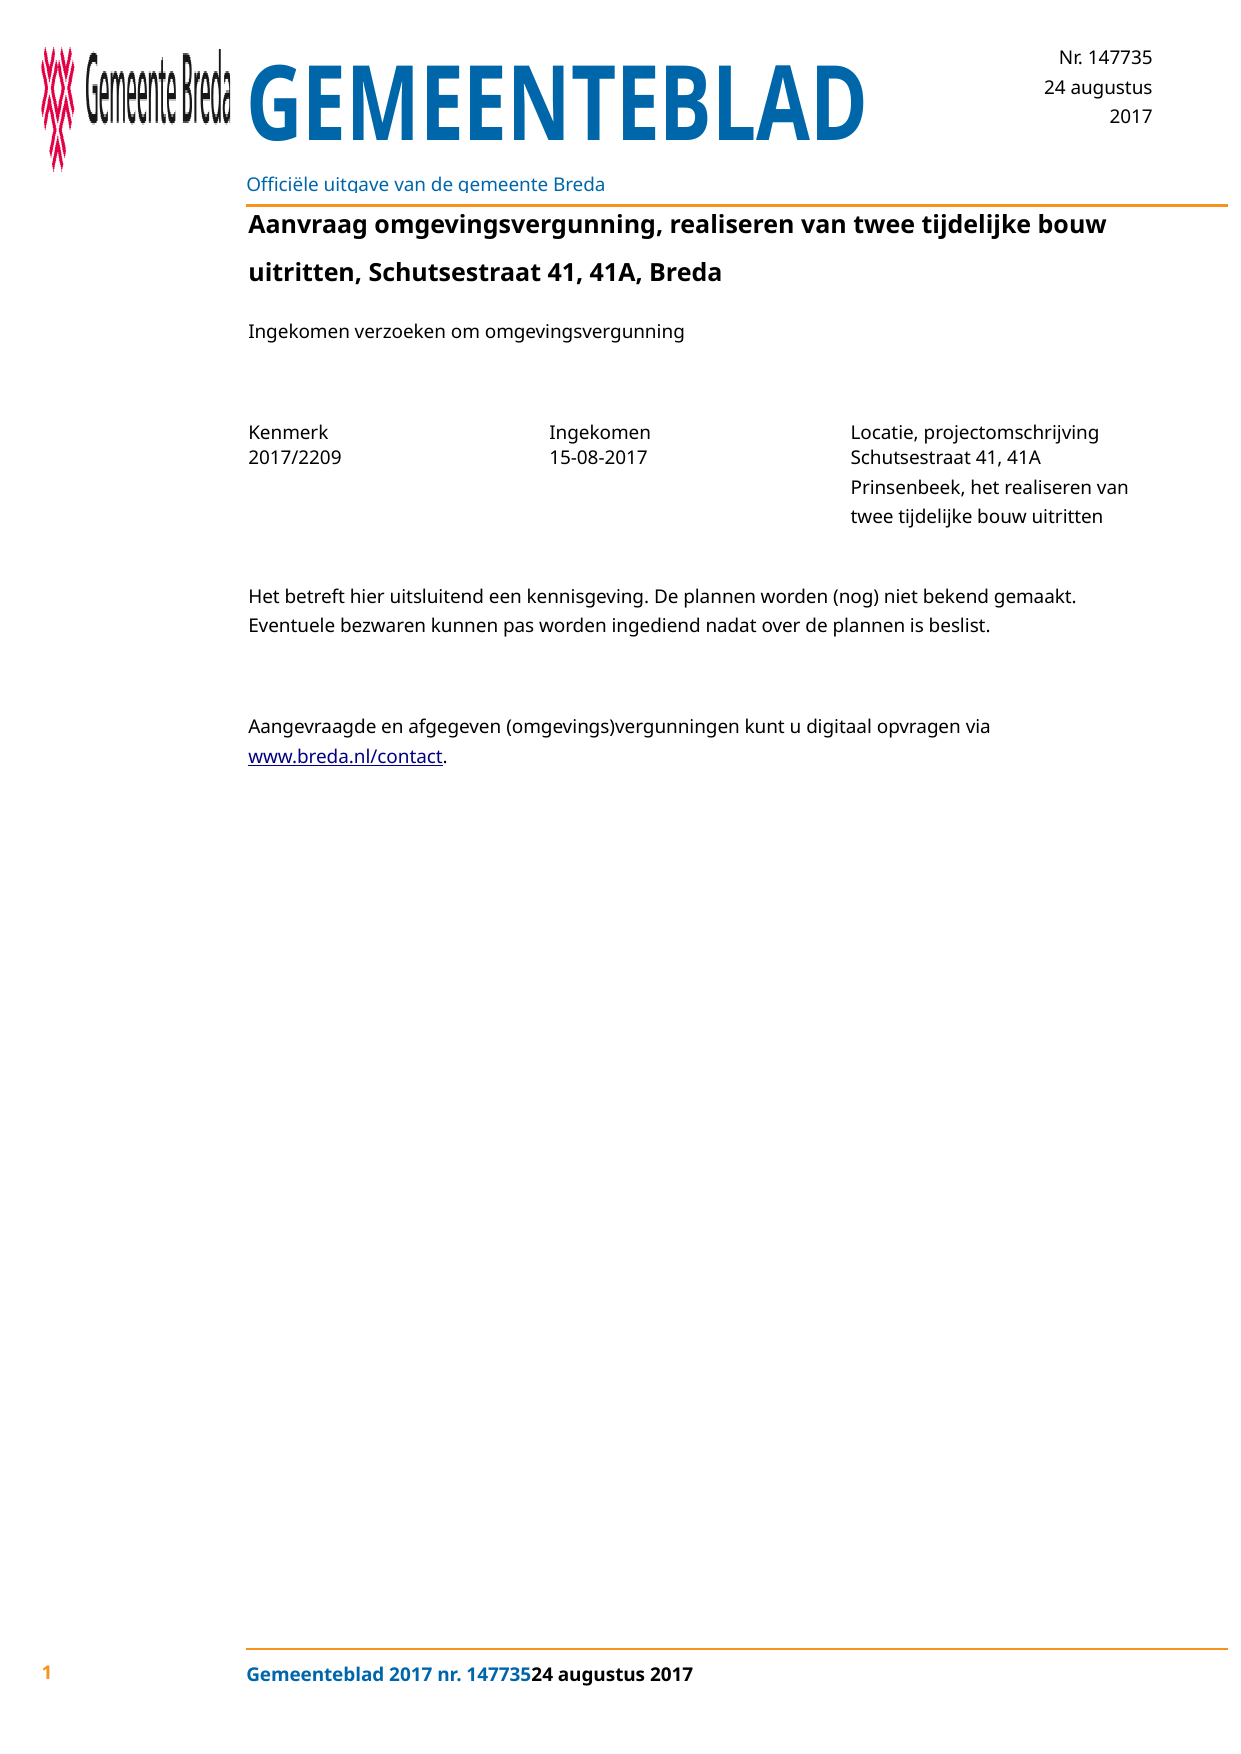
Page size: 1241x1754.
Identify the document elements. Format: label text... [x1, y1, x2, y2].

picture [41, 47, 231, 172]
table_header Ingekomen [549, 419, 850, 444]
table_cell 2017/2209 [248, 445, 549, 529]
table_header Kenmerk [248, 419, 549, 444]
text Het betreft hier uitsluitend een kennisgeving. De plannen worden (nog) niet bekend gemaakt. Eventuele bezwaren kunnen pas worden ingediend nadat over de plannen is beslist. [248, 583, 1152, 638]
text Ingekomen verzoeken om omgevingsvergunning [248, 318, 1152, 344]
table_cell 15-08-2017 [549, 445, 850, 529]
table_cell Schutsestraat 41, 41A Prinsenbeek, het realiseren van twee tijdelijke bouw uitritten [850, 445, 1152, 529]
text Aangevraagde en afgegeven (omgevings)vergunningen kunt u digitaal opvragen via www.breda.nl/contact. [248, 713, 1152, 769]
table_header Locatie, projectomschrijving [850, 419, 1152, 444]
text Aanvraag omgevingsvergunning, realiseren van twee tijdelijke bouw uitritten, Schutsestraat 41, 41A, Breda [248, 207, 1152, 288]
